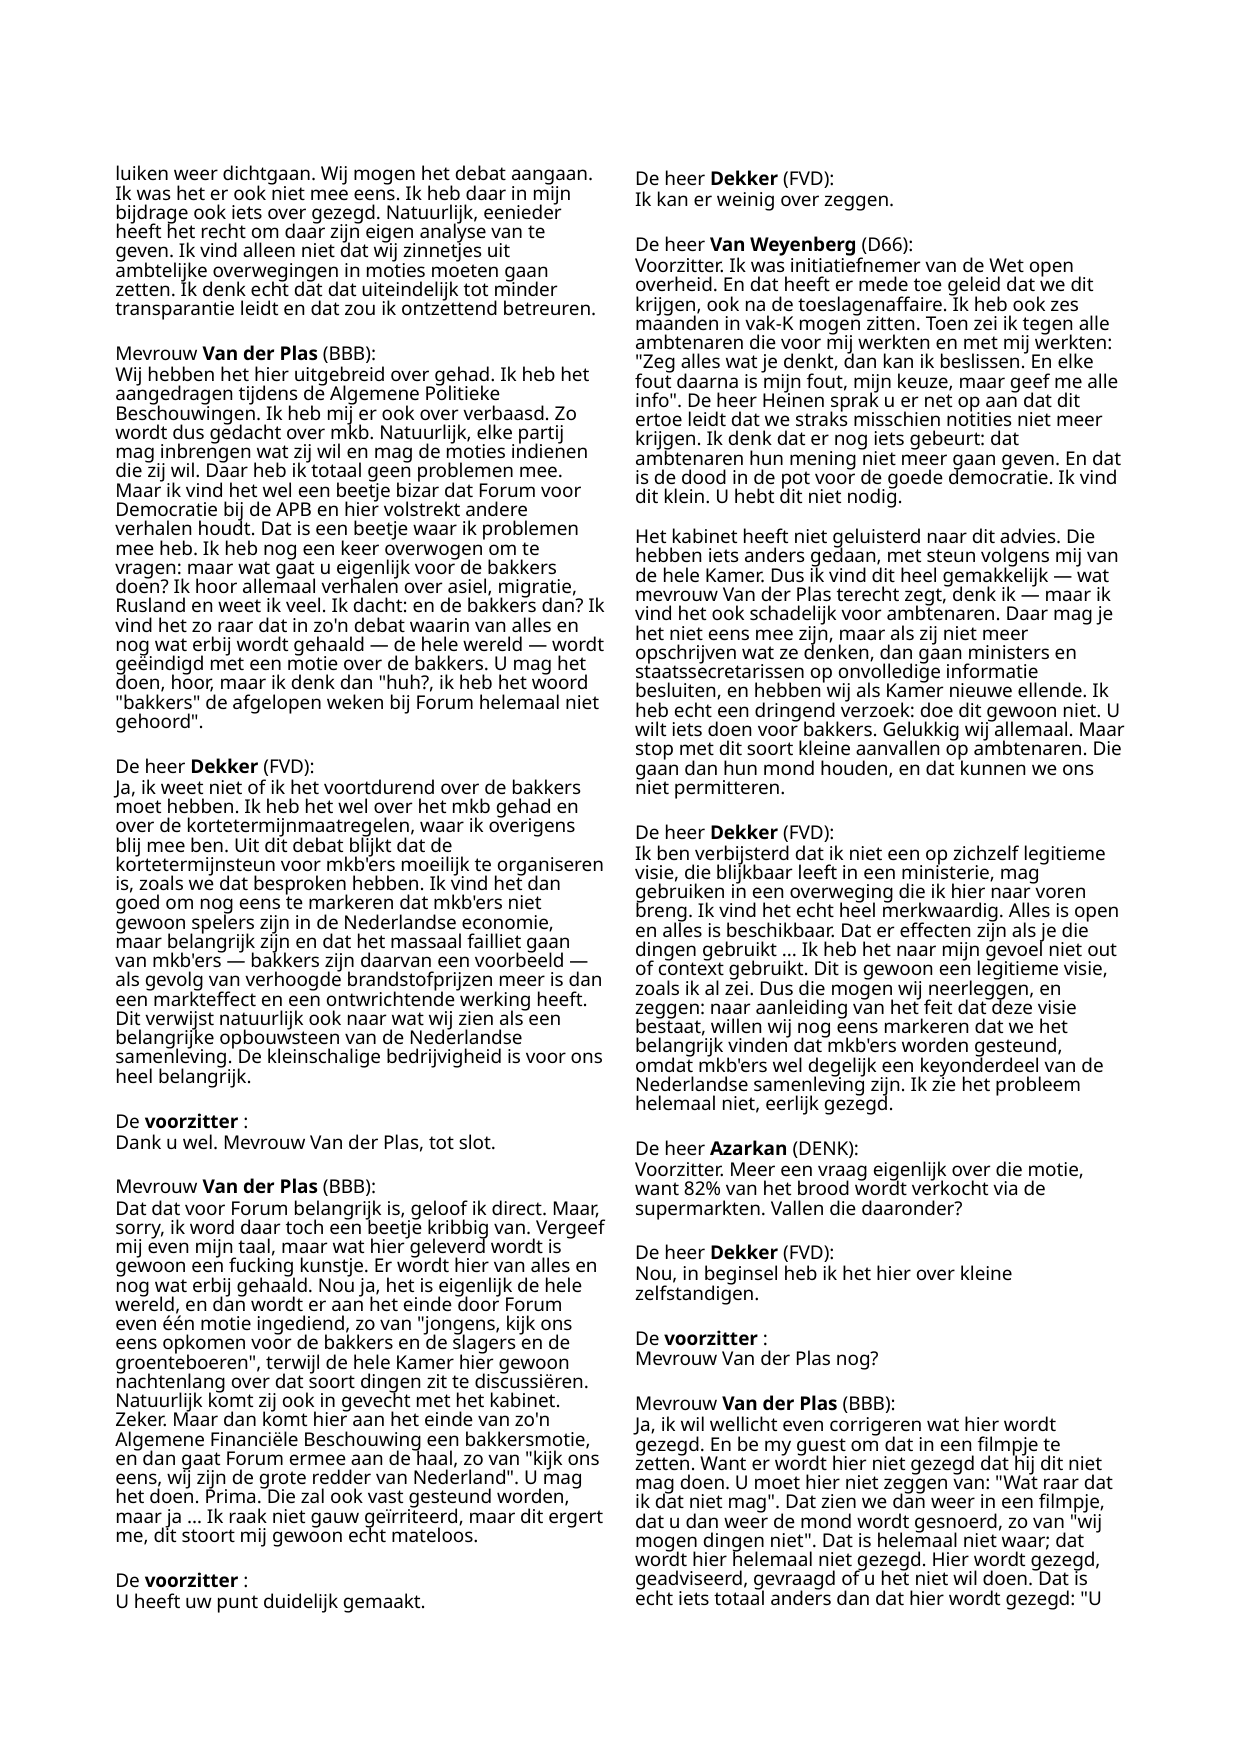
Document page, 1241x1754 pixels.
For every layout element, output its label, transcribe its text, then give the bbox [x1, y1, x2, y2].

text Mevrouw Van der Plas (BBB): [635, 1391, 1125, 1416]
text Dat dat voor Forum belangrijk is, geloof ik direct. Maar, sorry, ik word daar toch een beetje kribbig van. Vergeef mij even mijn taal, maar wat hier geleverd wordt is gewoon een fucking kunstje. Er wordt hier van alles en nog wat erbij gehaald. Nou ja, het is eigenlijk de hele wereld, en dan wordt er aan het einde door Forum even één motie ingediend, zo van "jongens, kijk ons eens opkomen voor de bakkers en de slagers en de groenteboeren", terwijl de hele Kamer hier gewoon nachtenlang over dat soort dingen zit te discussiëren. Natuurlijk komt zij ook in gevecht met het kabinet. Zeker. Maar dan komt hier aan het einde van zo'n Algemene Financiële Beschouwing een bakkersmotie, en dan gaat Forum ermee aan de haal, zo van "kijk ons eens, wij zijn de grote redder van Nederland". U mag het doen. Prima. Die zal ook vast gesteund worden, maar ja … Ik raak niet gauw geïrriteerd, maar dit ergert me, dit stoort mij gewoon echt mateloos. [115, 1199, 605, 1546]
text De voorzitter : [115, 1108, 605, 1134]
text De heer Dekker (FVD): [635, 819, 1125, 844]
text Dank u wel. Mevrouw Van der Plas, tot slot. [115, 1134, 605, 1153]
text Ja, ik weet niet of ik het voortdurend over de bakkers moet hebben. Ik heb het wel over het mkb gehad en over de kortetermijnmaatregelen, waar ik overigens blij mee ben. Uit dit debat blijkt dat de kortetermijnsteun voor mkb'ers moeilijk te organiseren is, zoals we dat besproken hebben. Ik vind het dan goed om nog eens te markeren dat mkb'ers niet gewoon spelers zijn in de Nederlandse economie, maar belangrijk zijn en dat het massaal failliet gaan van mkb'ers — bakkers zijn daarvan een voorbeeld — als gevolg van verhoogde brandstofprijzen meer is dan een markteffect en een ontwrichtende werking heeft. Dit verwijst natuurlijk ook naar wat wij zien als een belangrijke opbouwsteen van de Nederlandse samenleving. De kleinschalige bedrijvigheid is voor ons heel belangrijk. [115, 779, 605, 1087]
text Nou, in beginsel heb ik het hier over kleine zelfstandigen. [635, 1265, 1125, 1304]
text De voorzitter : [635, 1325, 1125, 1350]
text Voorzitter. Ik was initiatiefnemer van de Wet open overheid. En dat heeft er mede toe geleid dat we dit krijgen, ook na de toeslagenaffaire. Ik heb ook zes maanden in vak-K mogen zitten. Toen zei ik tegen alle ambtenaren die voor mij werkten en met mij werkten: "Zeg alles wat je denkt, dan kan ik beslissen. En elke fout daarna is mijn fout, mijn keuze, maar geef me alle info". De heer Heinen sprak u er net op aan dat dit ertoe leidt dat we straks misschien notities niet meer krijgen. Ik denk dat er nog iets gebeurt: dat ambtenaren hun mening niet meer gaan geven. En dat is de dood in de pot voor de goede democratie. Ik vind dit klein. U hebt dit niet nodig. [635, 257, 1125, 507]
text Ik kan er weinig over zeggen. [635, 191, 1125, 210]
text Voorzitter. Meer een vraag eigenlijk over die motie, want 82% van het brood wordt verkocht via de supermarkten. Vallen die daaronder? [635, 1161, 1125, 1219]
text luiken weer dichtgaan. Wij mogen het debat aangaan. Ik was het er ook niet mee eens. Ik heb daar in mijn bijdrage ook iets over gezegd. Natuurlijk, eenieder heeft het recht om daar zijn eigen analyse van te geven. Ik vind alleen niet dat wij zinnetjes uit ambtelijke overwegingen in moties moeten gaan zetten. Ik denk echt dat dat uiteindelijk tot minder transparantie leidt en dat zou ik ontzettend betreuren. [115, 165, 605, 319]
text De heer Azarkan (DENK): [635, 1135, 1125, 1161]
text Ik ben verbijsterd dat ik niet een op zichzelf legitieme visie, die blijkbaar leeft in een ministerie, mag gebruiken in een overweging die ik hier naar voren breng. Ik vind het echt heel merkwaardig. Alles is open en alles is beschikbaar. Dat er effecten zijn als je die dingen gebruikt ... Ik heb het naar mijn gevoel niet out of context gebruikt. Dit is gewoon een legitieme visie, zoals ik al zei. Dus die mogen wij neerleggen, en zeggen: naar aanleiding van het feit dat deze visie bestaat, willen wij nog eens markeren dat we het belangrijk vinden dat mkb'ers worden gesteund, omdat mkb'ers wel degelijk een keyonderdeel van de Nederlandse samenleving zijn. Ik zie het probleem helemaal niet, eerlijk gezegd. [635, 844, 1125, 1114]
text Mevrouw Van der Plas (BBB): [115, 340, 605, 366]
text De voorzitter : [115, 1567, 605, 1593]
text Ja, ik wil wellicht even corrigeren wat hier wordt gezegd. En be my guest om dat in een filmpje te zetten. Want er wordt hier niet gezegd dat hij dit niet mag doen. U moet hier niet zeggen van: "Wat raar dat ik dat niet mag". Dat zien we dan weer in een filmpje, dat u dan weer de mond wordt gesnoerd, zo van "wij mogen dingen niet". Dat is helemaal niet waar; dat wordt hier helemaal niet gezegd. Hier wordt gezegd, geadviseerd, gevraagd of u het niet wil doen. Dat is echt iets totaal anders dan dat hier wordt gezegd: "U [635, 1416, 1125, 1609]
text De heer Van Weyenberg (D66): [635, 231, 1125, 257]
text Wij hebben het hier uitgebreid over gehad. Ik heb het aangedragen tijdens de Algemene Politieke Beschouwingen. Ik heb mij er ook over verbaasd. Zo wordt dus gedacht over mkb. Natuurlijk, elke partij mag inbrengen wat zij wil en mag de moties indienen die zij wil. Daar heb ik totaal geen problemen mee. Maar ik vind het wel een beetje bizar dat Forum voor Democratie bij de APB en hier volstrekt andere verhalen houdt. Dat is een beetje waar ik problemen mee heb. Ik heb nog een keer overwogen om te vragen: maar wat gaat u eigenlijk voor de bakkers doen? Ik hoor allemaal verhalen over asiel, migratie, Rusland en weet ik veel. Ik dacht: en de bakkers dan? Ik vind het zo raar dat in zo'n debat waarin van alles en nog wat erbij wordt gehaald — de hele wereld — wordt geëindigd met een motie over de bakkers. U mag het doen, hoor, maar ik denk dan "huh?, ik heb het woord "bakkers" de afgelopen weken bij Forum helemaal niet gehoord". [115, 366, 605, 732]
text Mevrouw Van der Plas nog? [635, 1350, 1125, 1370]
text De heer Dekker (FVD): [115, 753, 605, 779]
text Het kabinet heeft niet geluisterd naar dit advies. Die hebben iets anders gedaan, met steun volgens mij van de hele Kamer. Dus ik vind dit heel gemakkelijk — wat mevrouw Van der Plas terecht zegt, denk ik — maar ik vind het ook schadelijk voor ambtenaren. Daar mag je het niet eens mee zijn, maar als zij niet meer opschrijven wat ze denken, dan gaan ministers en staatssecretarissen op onvolledige informatie besluiten, en hebben wij als Kamer nieuwe ellende. Ik heb echt een dringend verzoek: doe dit gewoon niet. U wilt iets doen voor bakkers. Gelukkig wij allemaal. Maar stop met dit soort kleine aanvallen op ambtenaren. Die gaan dan hun mond houden, en dat kunnen we ons niet permitteren. [635, 528, 1125, 798]
text De heer Dekker (FVD): [635, 165, 1125, 191]
text Mevrouw Van der Plas (BBB): [115, 1174, 605, 1199]
text U heeft uw punt duidelijk gemaakt. [115, 1593, 605, 1612]
text De heer Dekker (FVD): [635, 1239, 1125, 1265]
